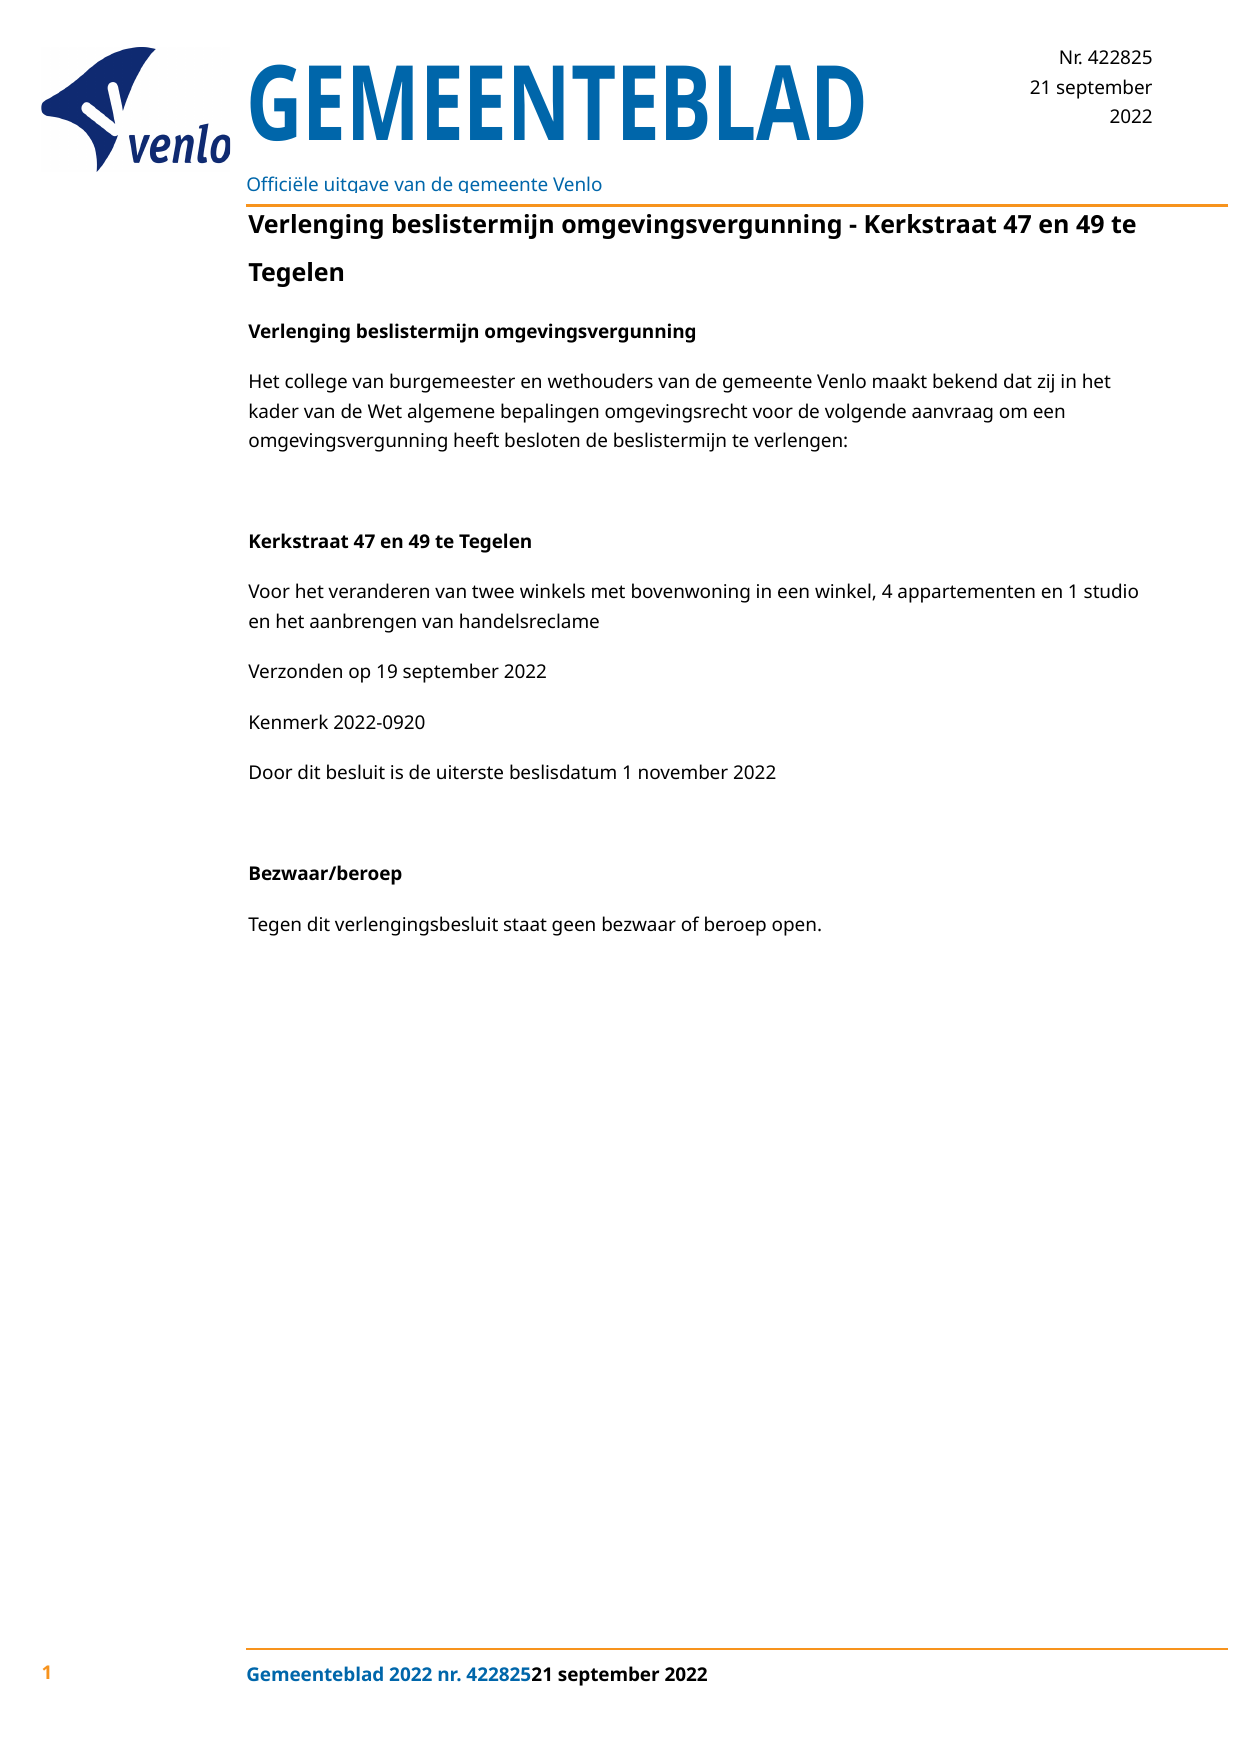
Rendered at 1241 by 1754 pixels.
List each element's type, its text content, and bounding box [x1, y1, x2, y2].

text Kerkstraat 47 en 49 te Tegelen [248, 528, 1152, 554]
text Kenmerk 2022-0920 [248, 709, 1152, 735]
text Het college van burgemeester en wethouders van de gemeente Venlo maakt bekend dat zij in het kader van de Wet algemene bepalingen omgevingsrecht voor de volgende aanvraag om een omgevingsvergunning heeft besloten de beslistermijn te verlengen: [248, 368, 1152, 453]
text Verlenging beslistermijn omgevingsvergunning [248, 318, 1152, 344]
text Verzonden op 19 september 2022 [248, 659, 1152, 684]
text Bezwaar/beroep [248, 860, 1152, 886]
text Tegen dit verlengingsbesluit staat geen bezwaar of beroep open. [248, 911, 1152, 937]
text Verlenging beslistermijn omgevingsvergunning - Kerkstraat 47 en 49 te Tegelen [248, 207, 1152, 288]
text Door dit besluit is de uiterste beslisdatum 1 november 2022 [248, 759, 1152, 785]
picture [41, 47, 231, 172]
text Voor het veranderen van twee winkels met bovenwoning in een winkel, 4 appartementen en 1 studio en het aanbrengen van handelsreclame [248, 579, 1152, 634]
